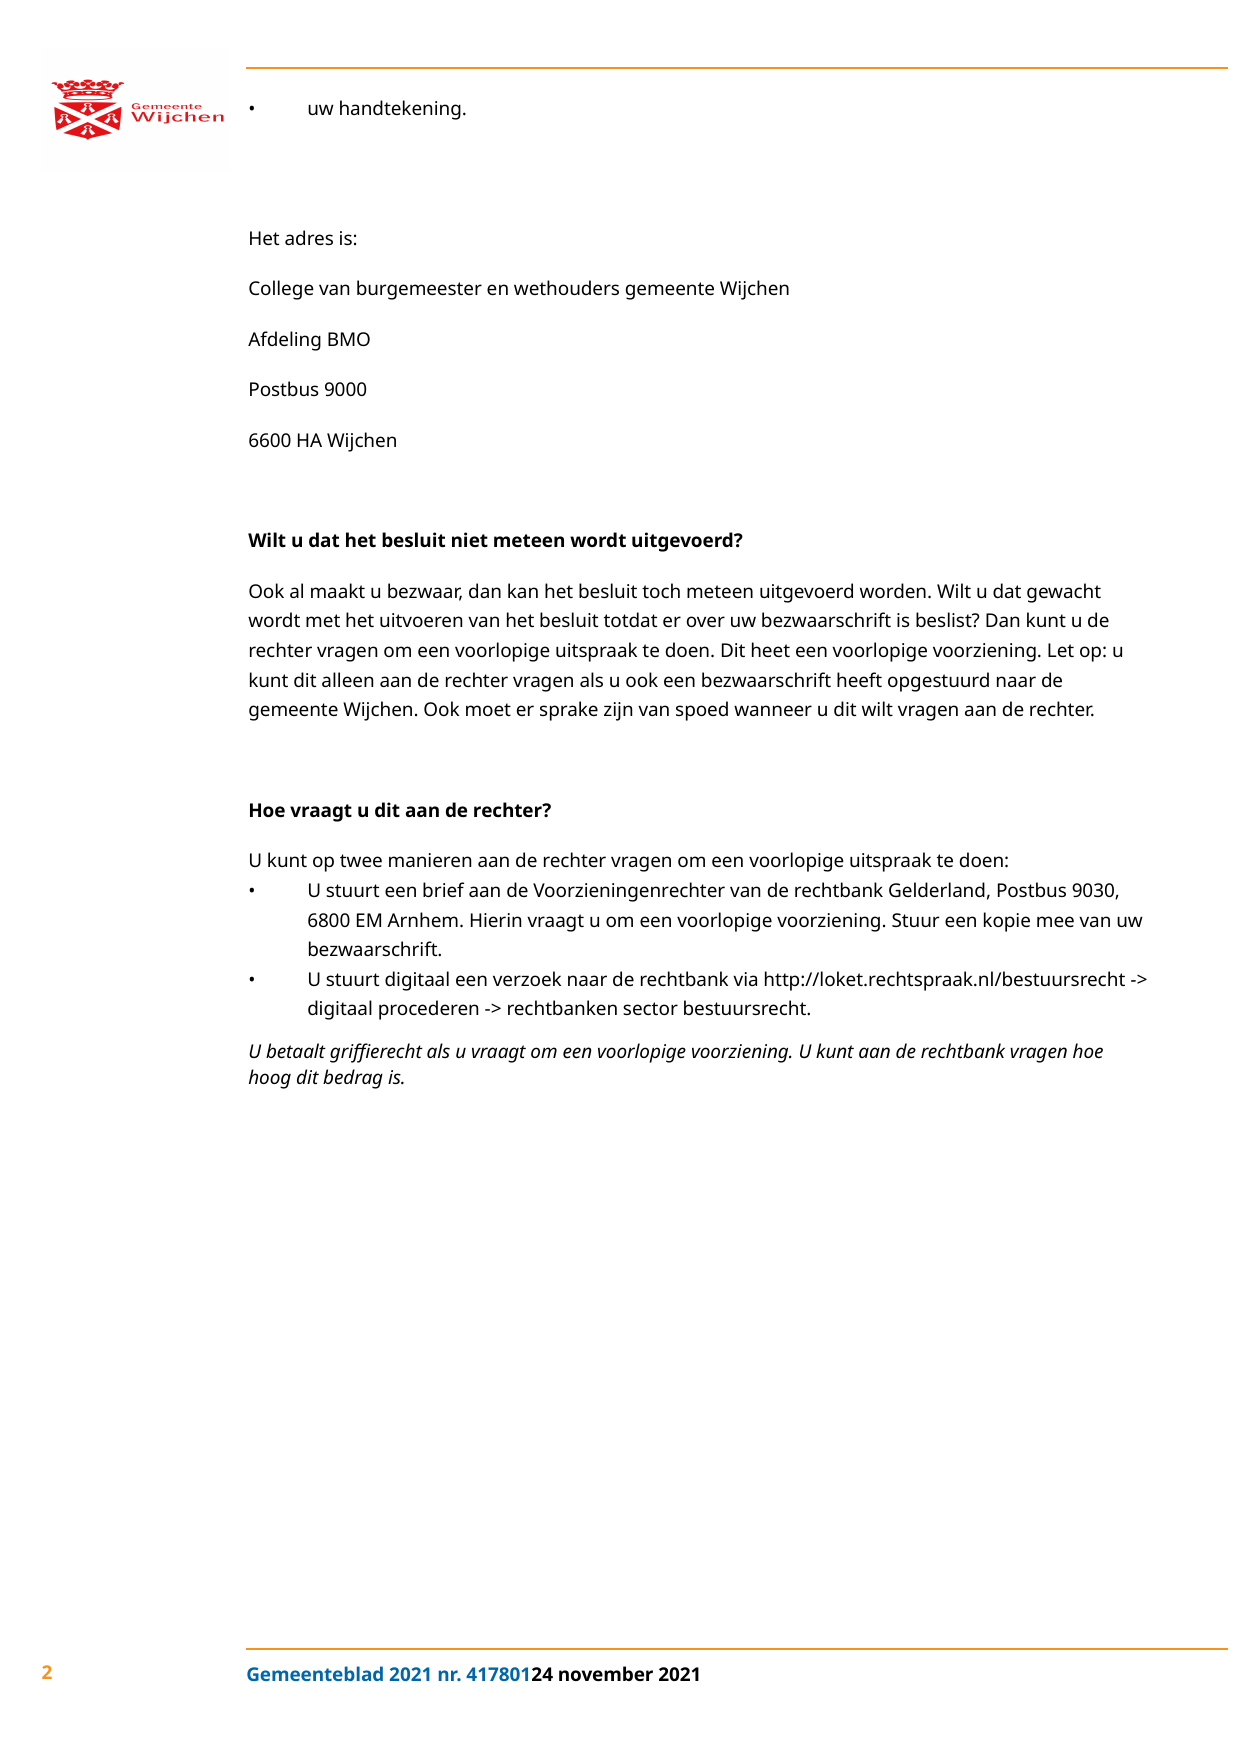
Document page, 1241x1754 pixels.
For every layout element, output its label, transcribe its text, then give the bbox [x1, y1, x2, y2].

text 6600 HA Wijchen [248, 427, 1152, 453]
list U stuurt een brief aan de Voorzieningenrechter van de rechtbank Gelderland, Postbus 9030, 6800 EM Arnhem. Hierin vraagt u om een voorlopige voorziening. Stuur een kopie mee van uw bezwaarschrift. [248, 877, 1152, 962]
text Het adres is: [248, 225, 1152, 251]
text Hoe vraagt u dit aan de rechter? [248, 797, 1152, 823]
text College van burgemeester en wethouders gemeente Wijchen [248, 276, 1152, 301]
text Ook al maakt u bezwaar, dan kan het besluit toch meteen uitgevoerd worden. Wilt u dat gewacht wordt met het uitvoeren van het besluit totdat er over uw bezwaarschrift is beslist? Dan kunt u de rechter vragen om een voorlopige uitspraak te doen. Dit heet een voorlopige voorziening. Let op: u kunt dit alleen aan de rechter vragen als u ook een bezwaarschrift heeft opgestuurd naar de gemeente Wijchen. Ook moet er sprake zijn van spoed wanneer u dit wilt vragen aan de rechter. [248, 578, 1152, 722]
text Wilt u dat het besluit niet meteen wordt uitgevoerd? [248, 528, 1152, 553]
list U stuurt digitaal een verzoek naar de rechtbank via http://loket.rechtspraak.nl/bestuursrecht -> digitaal procederen -> rechtbanken sector bestuursrecht. [248, 966, 1152, 1021]
text U betaalt griffierecht als u vraagt om een voorlopige voorziening. U kunt aan de rechtbank vragen hoe hoog dit bedrag is. [248, 1039, 1152, 1090]
text U kunt op twee manieren aan de rechter vragen om een voorlopige uitspraak te doen: [248, 848, 1152, 873]
list uw handtekening. [248, 95, 1152, 121]
picture [41, 47, 231, 172]
text Postbus 9000 [248, 376, 1152, 402]
text Afdeling BMO [248, 326, 1152, 352]
